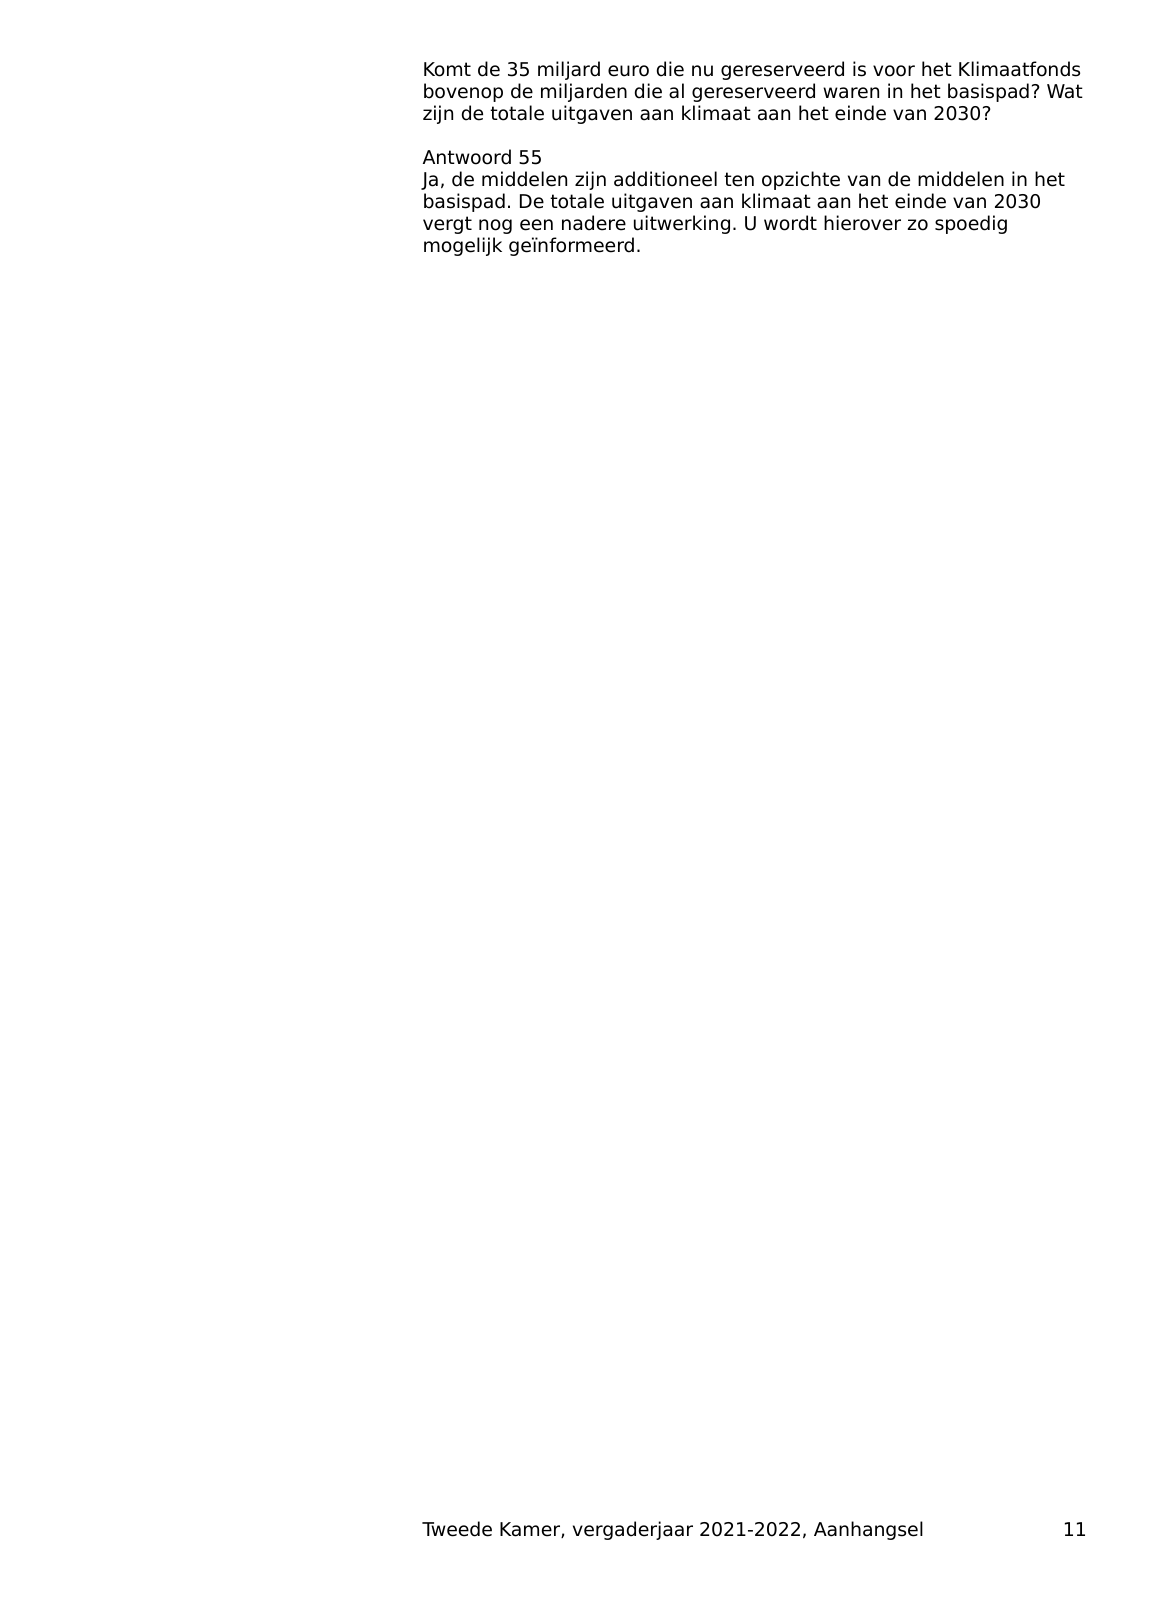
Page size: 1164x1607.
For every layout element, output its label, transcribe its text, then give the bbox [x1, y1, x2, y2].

text Komt de 35 miljard euro die nu gereserveerd is voor het Klimaatfonds bovenop de miljarden die al gereserveerd waren in het basispad? Wat zijn de totale uitgaven aan klimaat aan het einde van 2030? [422, 59, 1087, 125]
text Ja, de middelen zijn additioneel ten opzichte van de middelen in het basispad. De totale uitgaven aan klimaat aan het einde van 2030 vergt nog een nadere uitwerking. U wordt hierover zo spoedig mogelijk geïnformeerd. [422, 169, 1087, 257]
text Antwoord 55 [422, 147, 1087, 169]
